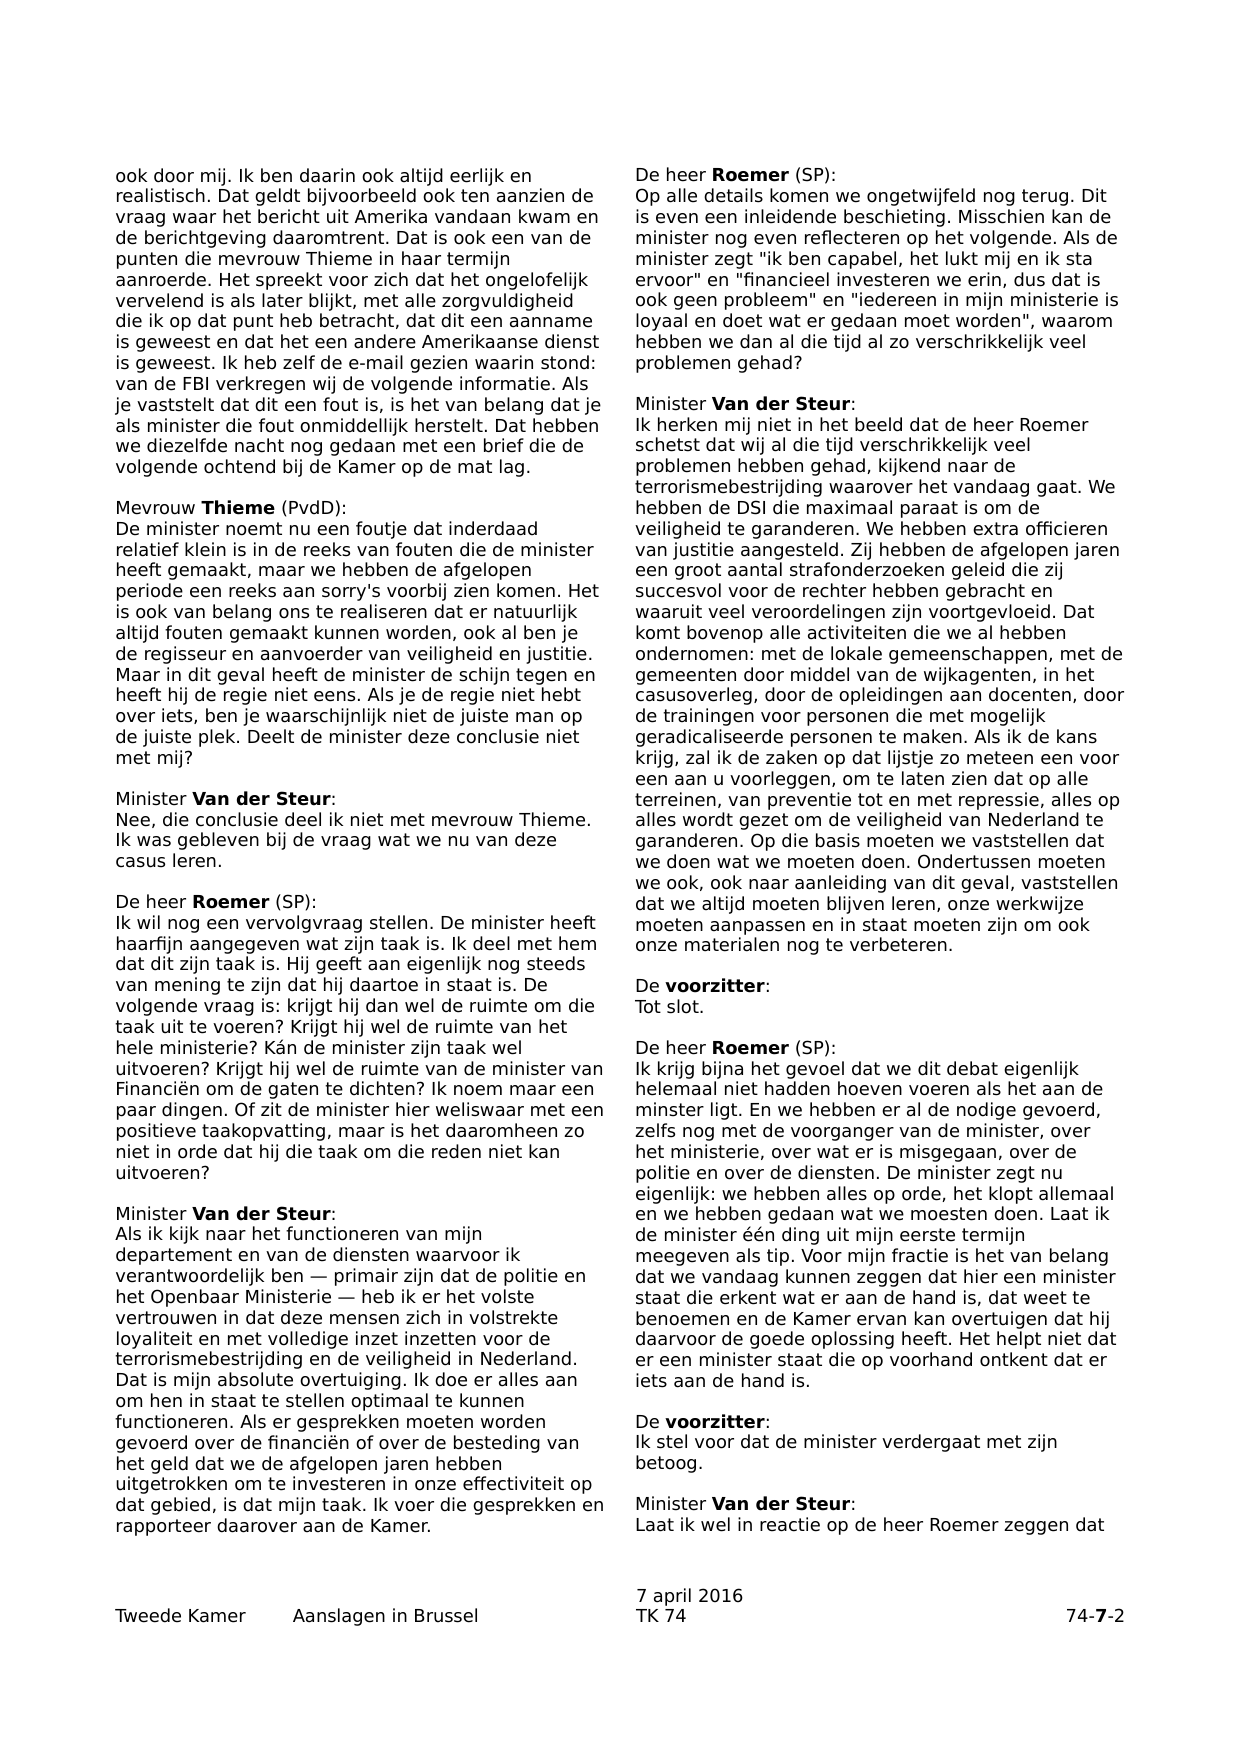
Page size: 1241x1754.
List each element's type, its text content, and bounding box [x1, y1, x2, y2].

text Minister Van der Steur: [115, 1203, 605, 1224]
text De minister noemt nu een foutje dat inderdaad relatief klein is in de reeks van fouten die de minister heeft gemaakt, maar we hebben de afgelopen periode een reeks aan sorry's voorbij zien komen. Het is ook van belang ons te realiseren dat er natuurlijk altijd fouten gemaakt kunnen worden, ook al ben je de regisseur en aanvoerder van veiligheid en justitie. Maar in dit geval heeft de minister de schijn tegen en heeft hij de regie niet eens. Als je de regie niet hebt over iets, ben je waarschijnlijk niet de juiste man op de juiste plek. Deelt de minister deze conclusie niet met mij? [115, 518, 605, 768]
text ook door mij. Ik ben daarin ook altijd eerlijk en realistisch. Dat geldt bijvoorbeeld ook ten aanzien de vraag waar het bericht uit Amerika vandaan kwam en de berichtgeving daaromtrent. Dat is ook een van de punten die mevrouw Thieme in haar termijn aanroerde. Het spreekt voor zich dat het ongelofelijk vervelend is als later blijkt, met alle zorgvuldigheid die ik op dat punt heb betracht, dat dit een aanname is geweest en dat het een andere Amerikaanse dienst is geweest. Ik heb zelf de e-mail gezien waarin stond: van de FBI verkregen wij de volgende informatie. Als je vaststelt dat dit een fout is, is het van belang dat je als minister die fout onmiddellijk herstelt. Dat hebben we diezelfde nacht nog gedaan met een brief die de volgende ochtend bij de Kamer op de mat lag. [115, 165, 605, 478]
text Minister Van der Steur: [635, 393, 1125, 414]
text Laat ik wel in reactie op de heer Roemer zeggen dat [635, 1515, 1125, 1536]
text Mevrouw Thieme (PvdD): [115, 498, 605, 518]
text Ik krijg bijna het gevoel dat we dit debat eigenlijk helemaal niet hadden hoeven voeren als het aan de minster ligt. En we hebben er al de nodige gevoerd, zelfs nog met de voorganger van de minister, over het ministerie, over wat er is misgegaan, over de politie en over de diensten. De minister zegt nu eigenlijk: we hebben alles op orde, het klopt allemaal en we hebben gedaan wat we moesten doen. Laat ik de minister één ding uit mijn eerste termijn meegeven als tip. Voor mijn fractie is het van belang dat we vandaag kunnen zeggen dat hier een minister staat die erkent wat er aan de hand is, dat weet te benoemen en de Kamer ervan kan overtuigen dat hij daarvoor de goede oplossing heeft. Het helpt niet dat er een minister staat die op voorhand ontkent dat er iets aan de hand is. [635, 1058, 1125, 1392]
text Tot slot. [635, 997, 1125, 1017]
text De heer Roemer (SP): [635, 165, 1125, 186]
text De voorzitter: [635, 976, 1125, 997]
text Als ik kijk naar het functioneren van mijn departement en van de diensten waarvoor ik verantwoordelijk ben — primair zijn dat de politie en het Openbaar Ministerie — heb ik er het volste vertrouwen in dat deze mensen zich in volstrekte loyaliteit en met volledige inzet inzetten voor de terrorismebestrijding en de veiligheid in Nederland. Dat is mijn absolute overtuiging. Ik doe er alles aan om hen in staat te stellen optimaal te kunnen functioneren. Als er gesprekken moeten worden gevoerd over de financiën of over de besteding van het geld dat we de afgelopen jaren hebben uitgetrokken om te investeren in onze effectiviteit op dat gebied, is dat mijn taak. Ik voer die gesprekken en rapporteer daarover aan de Kamer. [115, 1224, 605, 1537]
text Ik was gebleven bij de vraag wat we nu van deze casus leren. [115, 830, 605, 872]
text Ik wil nog een vervolgvraag stellen. De minister heeft haarfijn aangegeven wat zijn taak is. Ik deel met hem dat dit zijn taak is. Hij geeft aan eigenlijk nog steeds van mening te zijn dat hij daartoe in staat is. De volgende vraag is: krijgt hij dan wel de ruimte om die taak uit te voeren? Krijgt hij wel de ruimte van het hele ministerie? Kán de minister zijn taak wel uitvoeren? Krijgt hij wel de ruimte van de minister van Financiën om de gaten te dichten? Ik noem maar een paar dingen. Of zit de minister hier weliswaar met een positieve taakopvatting, maar is het daaromheen zo niet in orde dat hij die taak om die reden niet kan uitvoeren? [115, 912, 605, 1183]
text De heer Roemer (SP): [635, 1037, 1125, 1058]
text Minister Van der Steur: [115, 788, 605, 809]
text De voorzitter: [635, 1412, 1125, 1432]
text Ik herken mij niet in het beeld dat de heer Roemer schetst dat wij al die tijd verschrikkelijk veel problemen hebben gehad, kijkend naar de terrorismebestrijding waarover het vandaag gaat. We hebben de DSI die maximaal paraat is om de veiligheid te garanderen. We hebben extra officieren van justitie aangesteld. Zij hebben de afgelopen jaren een groot aantal strafonderzoeken geleid die zij succesvol voor de rechter hebben gebracht en waaruit veel veroordelingen zijn voortgevloeid. Dat komt bovenop alle activiteiten die we al hebben ondernomen: met de lokale gemeenschappen, met de gemeenten door middel van de wijkagenten, in het casusoverleg, door de opleidingen aan docenten, door de trainingen voor personen die met mogelijk geradicaliseerde personen te maken. Als ik de kans krijg, zal ik de zaken op dat lijstje zo meteen een voor een aan u voorleggen, om te laten zien dat op alle terreinen, van preventie tot en met repressie, alles op alles wordt gezet om de veiligheid van Nederland te garanderen. Op die basis moeten we vaststellen dat we doen wat we moeten doen. Ondertussen moeten we ook, ook naar aanleiding van dit geval, vaststellen dat we altijd moeten blijven leren, onze werkwijze moeten aanpassen en in staat moeten zijn om ook onze materialen nog te verbeteren. [635, 414, 1125, 956]
text Ik stel voor dat de minister verdergaat met zijn betoog. [635, 1432, 1125, 1474]
text Nee, die conclusie deel ik niet met mevrouw Thieme. [115, 809, 605, 830]
text Op alle details komen we ongetwijfeld nog terug. Dit is even een inleidende beschieting. Misschien kan de minister nog even reflecteren op het volgende. Als de minister zegt "ik ben capabel, het lukt mij en ik sta ervoor" en "financieel investeren we erin, dus dat is ook geen probleem" en "iedereen in mijn ministerie is loyaal en doet wat er gedaan moet worden", waarom hebben we dan al die tijd al zo verschrikkelijk veel problemen gehad? [635, 186, 1125, 373]
text Minister Van der Steur: [635, 1494, 1125, 1515]
text De heer Roemer (SP): [115, 892, 605, 912]
